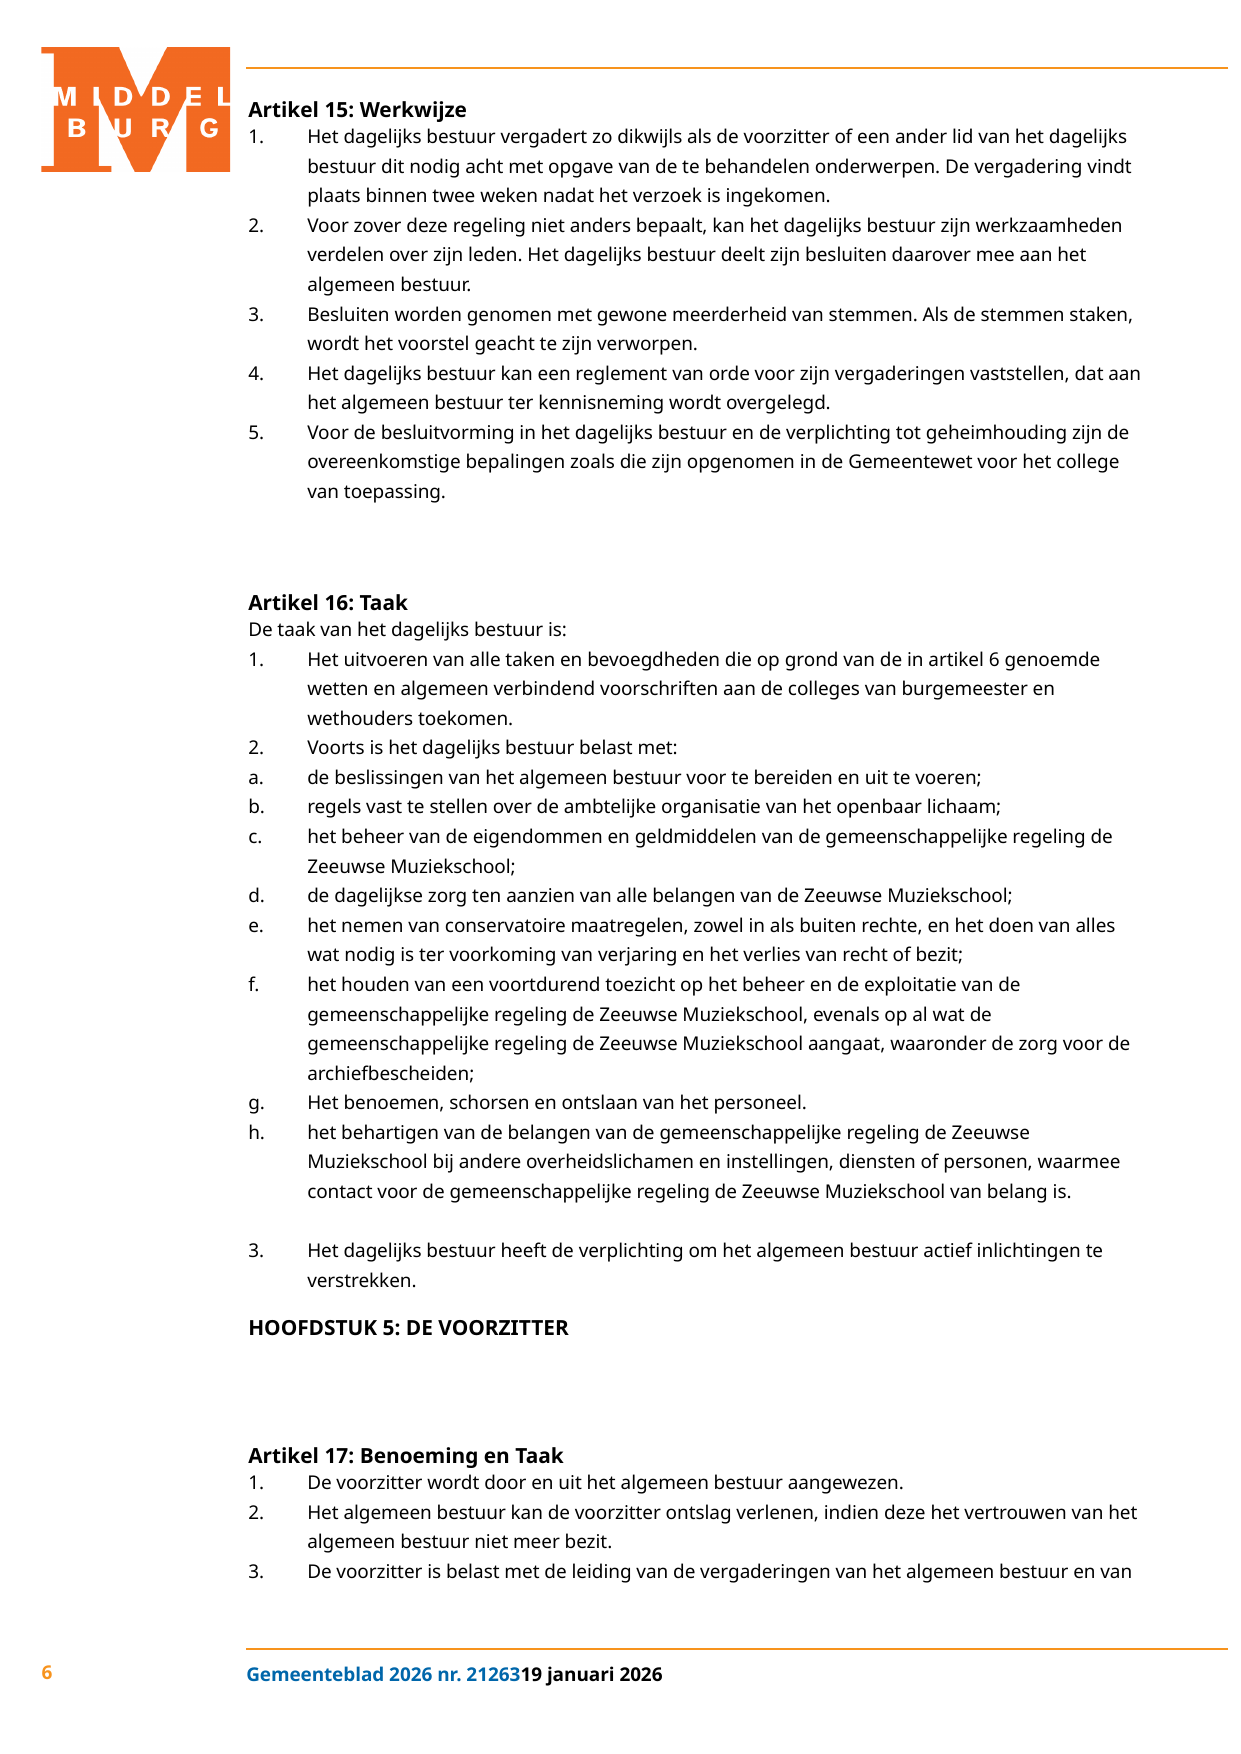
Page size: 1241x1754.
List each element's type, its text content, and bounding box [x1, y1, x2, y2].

list Voorts is het dagelijks bestuur belast met: [248, 734, 1152, 760]
text HOOFDSTUK 5: DE VOORZITTER [248, 1313, 1152, 1341]
picture [41, 47, 231, 172]
list Het dagelijks bestuur kan een reglement van orde voor zijn vergaderingen vaststellen, dat aan het algemeen bestuur ter kennisneming wordt overgelegd. [248, 360, 1152, 415]
text Artikel 15: Werkwijze [248, 95, 1152, 123]
list De voorzitter wordt door en uit het algemeen bestuur aangewezen. [248, 1469, 1152, 1495]
list Voor zover deze regeling niet anders bepaalt, kan het dagelijks bestuur zijn werkzaamheden verdelen over zijn leden. Het dagelijks bestuur deelt zijn besluiten daarover mee aan het algemeen bestuur. [248, 212, 1152, 297]
list Het dagelijks bestuur vergadert zo dikwijls als de voorzitter of een ander lid van het dagelijks bestuur dit nodig acht met opgave van de te behandelen onderwerpen. De vergadering vindt plaats binnen twee weken nadat het verzoek is ingekomen. [248, 123, 1152, 208]
list Het dagelijks bestuur heeft de verplichting om het algemeen bestuur actief inlichtingen te verstrekken. [248, 1237, 1152, 1293]
list Besluiten worden genomen met gewone meerderheid van stemmen. Als de stemmen staken, wordt het voorstel geacht te zijn verworpen. [248, 301, 1152, 356]
list De voorzitter is belast met de leiding van de vergaderingen van het algemeen bestuur en van [248, 1558, 1152, 1584]
list regels vast te stellen over de ambtelijke organisatie van het openbaar lichaam; [248, 794, 1152, 819]
text Artikel 16: Taak [248, 588, 1152, 616]
list de dagelijkse zorg ten aanzien van alle belangen van de Zeeuwse Muziekschool; [248, 882, 1152, 908]
list Voor de besluitvorming in het dagelijks bestuur en de verplichting tot geheimhouding zijn de overeenkomstige bepalingen zoals die zijn opgenomen in de Gemeentewet voor het college van toepassing. [248, 419, 1152, 504]
text De taak van het dagelijks bestuur is: [248, 616, 1152, 642]
list het behartigen van de belangen van de gemeenschappelijke regeling de Zeeuwse Muziekschool bij andere overheidslichamen en instellingen, diensten of personen, waarmee contact voor de gemeenschappelijke regeling de Zeeuwse Muziekschool van belang is. [248, 1119, 1152, 1204]
list Het benoemen, schorsen en ontslaan van het personeel. [248, 1089, 1152, 1115]
list het beheer van de eigendommen en geldmiddelen van de gemeenschappelijke regeling de Zeeuwse Muziekschool; [248, 823, 1152, 879]
list Het algemeen bestuur kan de voorzitter ontslag verlenen, indien deze het vertrouwen van het algemeen bestuur niet meer bezit. [248, 1499, 1152, 1554]
list het nemen van conservatoire maatregelen, zowel in als buiten rechte, en het doen van alles wat nodig is ter voorkoming van verjaring en het verlies van recht of bezit; [248, 912, 1152, 967]
list de beslissingen van het algemeen bestuur voor te bereiden en uit te voeren; [248, 764, 1152, 790]
text Artikel 17: Benoeming en Taak [248, 1441, 1152, 1469]
list Het uitvoeren van alle taken en bevoegdheden die op grond van de in artikel 6 genoemde wetten en algemeen verbindend voorschriften aan de colleges van burgemeester en wethouders toekomen. [248, 646, 1152, 731]
list het houden van een voortdurend toezicht op het beheer en de exploitatie van de gemeenschappelijke regeling de Zeeuwse Muziekschool, evenals op al wat de gemeenschappelijke regeling de Zeeuwse Muziekschool aangaat, waaronder de zorg voor de archiefbescheiden; [248, 971, 1152, 1086]
